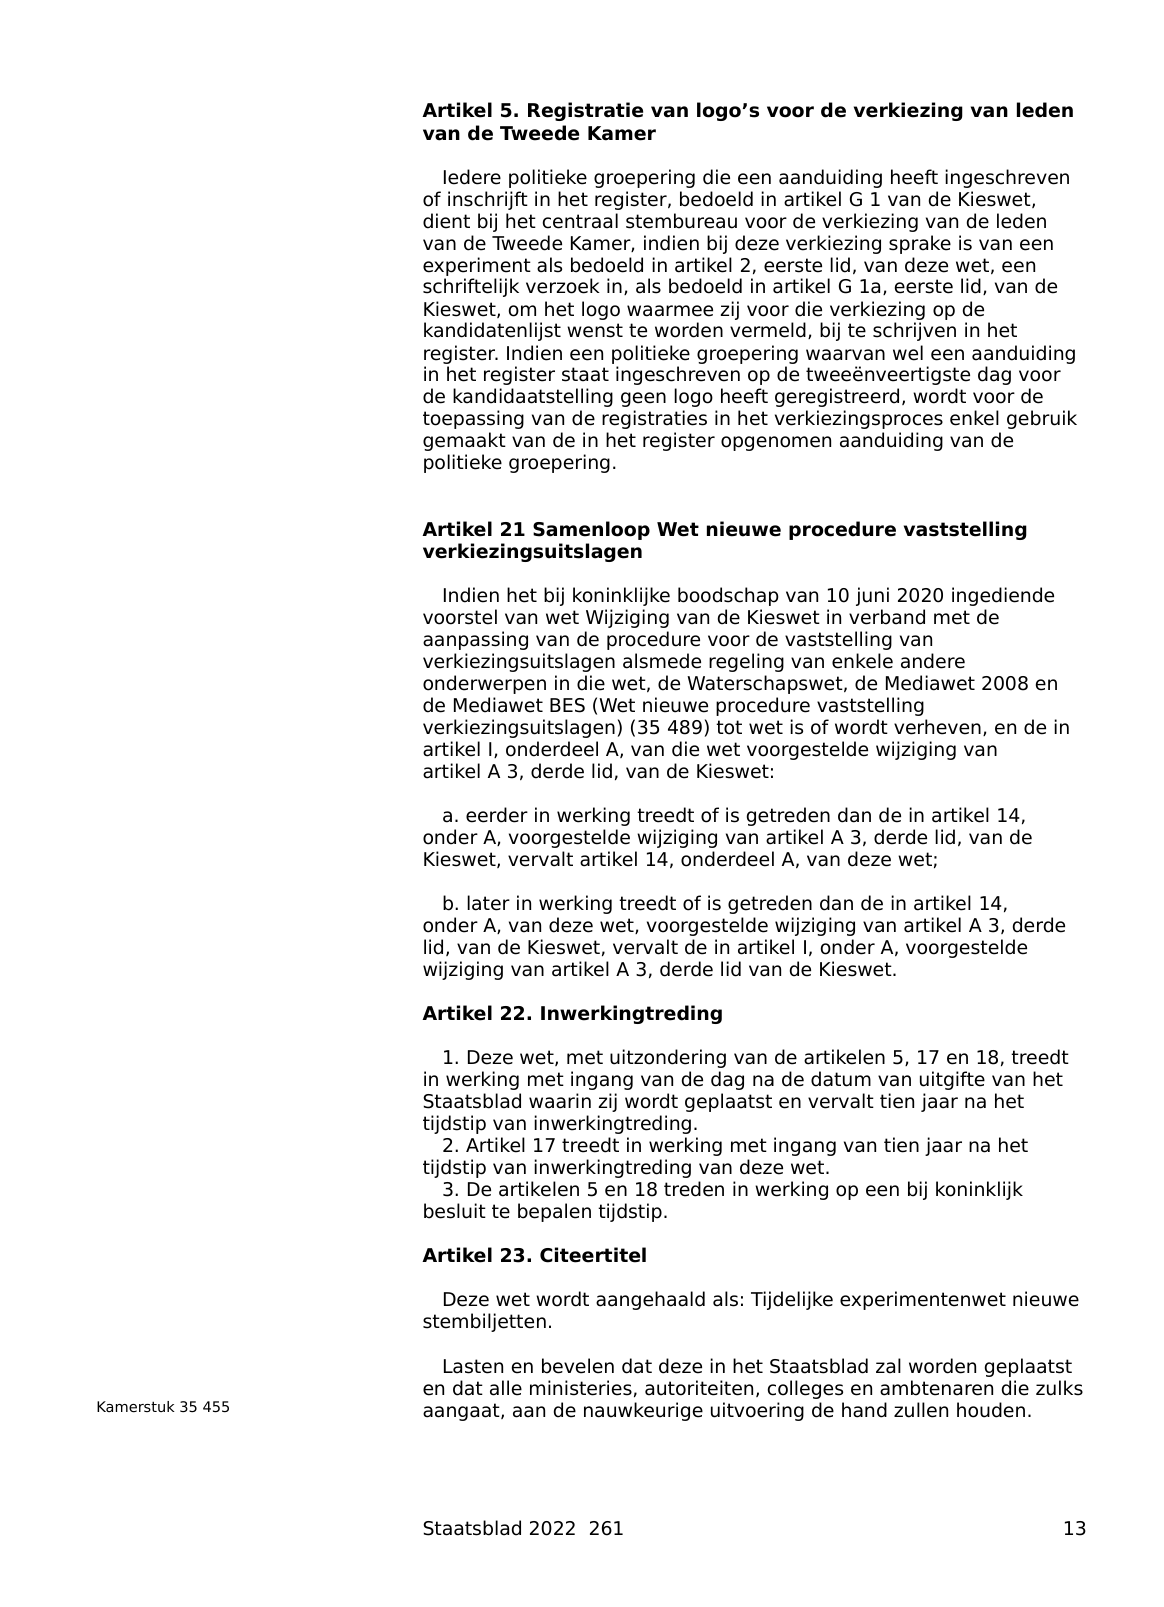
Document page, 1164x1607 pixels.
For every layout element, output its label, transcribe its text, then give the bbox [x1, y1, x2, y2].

text Kamerstuk 35 455 [77, 1398, 396, 1415]
text 1. Deze wet, met uitzondering van de artikelen 5, 17 en 18, treedt in werking met ingang van de dag na de datum van uitgifte van het Staatsblad waarin zij wordt geplaatst en vervalt tien jaar na het tijdstip van inwerkingtreding. [422, 1047, 1087, 1135]
text 2. Artikel 17 treedt in werking met ingang van tien jaar na het tijdstip van inwerkingtreding van deze wet. [422, 1135, 1087, 1179]
text b. later in werking treedt of is getreden dan de in artikel 14, onder A, van deze wet, voorgestelde wijziging van artikel A 3, derde lid, van de Kieswet, vervalt de in artikel I, onder A, voorgestelde wijziging van artikel A 3, derde lid van de Kieswet. [422, 893, 1087, 981]
text a. eerder in werking treedt of is getreden dan de in artikel 14, onder A, voorgestelde wijziging van artikel A 3, derde lid, van de Kieswet, vervalt artikel 14, onderdeel A, van deze wet; [422, 805, 1087, 871]
text Iedere politieke groepering die een aanduiding heeft ingeschreven of inschrijft in het register, bedoeld in artikel G 1 van de Kieswet, dient bij het centraal stembureau voor de verkiezing van de leden van de Tweede Kamer, indien bij deze verkiezing sprake is van een experiment als bedoeld in artikel 2, eerste lid, van deze wet, een schriftelijk verzoek in, als bedoeld in artikel G 1a, eerste lid, van de Kieswet, om het logo waarmee zij voor die verkiezing op de kandidatenlijst wenst te worden vermeld, bij te schrijven in het register. Indien een politieke groepering waarvan wel een aanduiding in het register staat ingeschreven op de tweeënveertigste dag voor de kandidaatstelling geen logo heeft geregistreerd, wordt voor de toepassing van de registraties in het verkiezingsproces enkel gebruik gemaakt van de in het register opgenomen aanduiding van de politieke groepering. [422, 167, 1087, 474]
subtitle Artikel 23. Citeertitel [422, 1245, 1087, 1267]
text Indien het bij koninklijke boodschap van 10 juni 2020 ingediende voorstel van wet Wijziging van de Kieswet in verband met de aanpassing van de procedure voor de vaststelling van verkiezingsuitslagen alsmede regeling van enkele andere onderwerpen in die wet, de Waterschapswet, de Mediawet 2008 en de Mediawet BES (Wet nieuwe procedure vaststelling verkiezingsuitslagen) (35 489) tot wet is of wordt verheven, en de in artikel I, onderdeel A, van die wet voorgestelde wijziging van artikel A 3, derde lid, van de Kieswet: [422, 585, 1087, 783]
subtitle Artikel 5. Registratie van logo’s voor de verkiezing van leden van de Tweede Kamer [422, 100, 1087, 144]
subtitle Artikel 22. Inwerkingtreding [422, 1003, 1087, 1025]
text 3. De artikelen 5 en 18 treden in werking op een bij koninklijk besluit te bepalen tijdstip. [422, 1179, 1087, 1223]
text Lasten en bevelen dat deze in het Staatsblad zal worden geplaatst en dat alle ministeries, autoriteiten, colleges en ambtenaren die zulks aangaat, aan de nauwkeurige uitvoering de hand zullen houden. [422, 1356, 1087, 1421]
subtitle Artikel 21 Samenloop Wet nieuwe procedure vaststelling verkiezingsuitslagen [422, 519, 1087, 563]
text Deze wet wordt aangehaald als: Tijdelijke experimentenwet nieuwe stembiljetten. [422, 1289, 1087, 1333]
